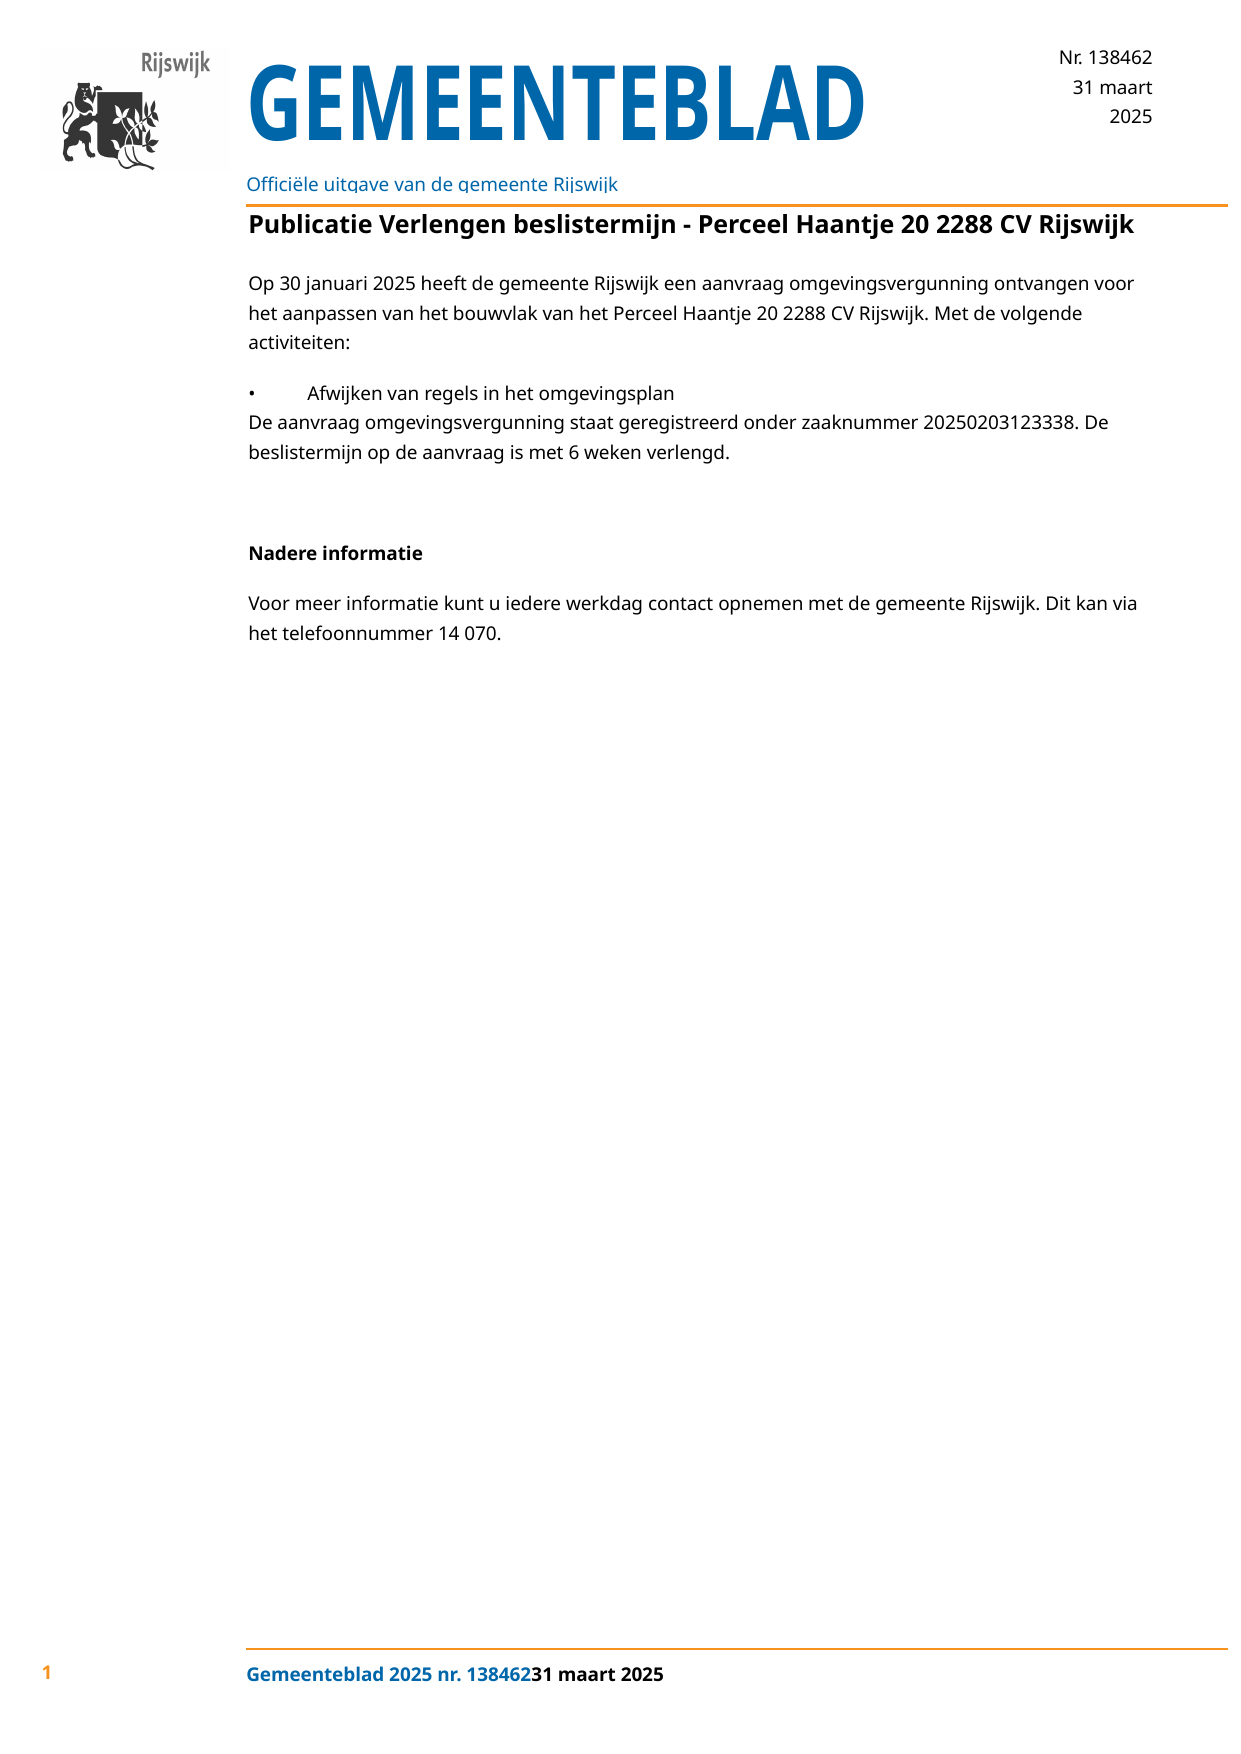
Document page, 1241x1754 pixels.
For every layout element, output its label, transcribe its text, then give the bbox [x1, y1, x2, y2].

text Nadere informatie [248, 540, 1152, 566]
text Voor meer informatie kunt u iedere werkdag contact opnemen met de gemeente Rijswijk. Dit kan via het telefoonnummer 14 070. [248, 590, 1152, 646]
text Publicatie Verlengen beslistermijn - Perceel Haantje 20 2288 CV Rijswijk [248, 207, 1152, 241]
list Afwijken van regels in het omgevingsplan [248, 380, 1152, 406]
picture [41, 47, 231, 172]
text De aanvraag omgevingsvergunning staat geregistreerd onder zaaknummer 20250203123338. De beslistermijn op de aanvraag is met 6 weken verlengd. [248, 409, 1152, 465]
text Op 30 januari 2025 heeft de gemeente Rijswijk een aanvraag omgevingsvergunning ontvangen voor het aanpassen van het bouwvlak van het Perceel Haantje 20 2288 CV Rijswijk. Met de volgende activiteiten: [248, 270, 1152, 355]
